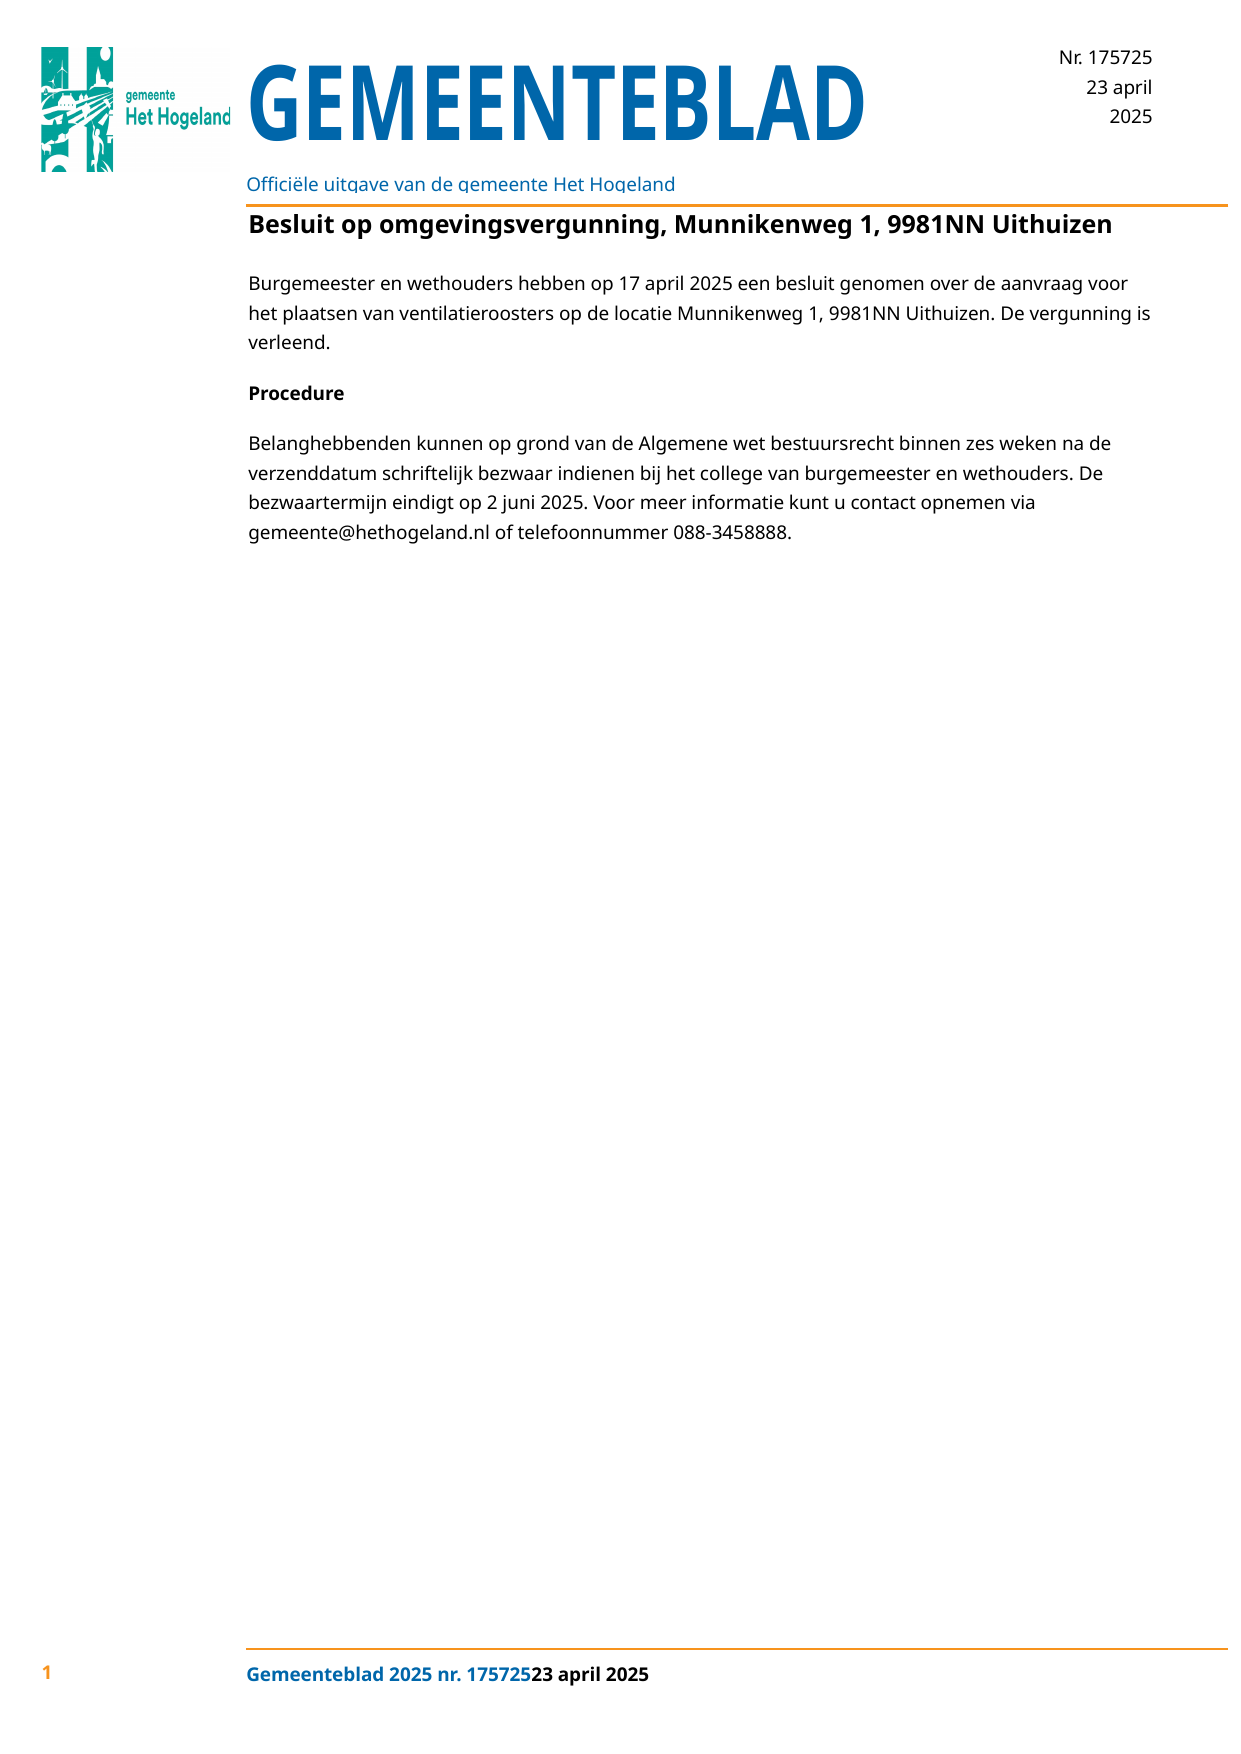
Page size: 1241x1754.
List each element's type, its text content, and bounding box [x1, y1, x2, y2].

text Procedure [248, 380, 1152, 406]
text Besluit op omgevingsvergunning, Munnikenweg 1, 9981NN Uithuizen [248, 207, 1152, 241]
picture [41, 47, 231, 172]
text Burgemeester en wethouders hebben op 17 april 2025 een besluit genomen over de aanvraag voor het plaatsen van ventilatieroosters op de locatie Munnikenweg 1, 9981NN Uithuizen. De vergunning is verleend. [248, 270, 1152, 355]
text Belanghebbenden kunnen op grond van de Algemene wet bestuursrecht binnen zes weken na de verzenddatum schriftelijk bezwaar indienen bij het college van burgemeester en wethouders. De bezwaartermijn eindigt op 2 juni 2025. Voor meer informatie kunt u contact opnemen via gemeente@hethogeland.nl of telefoonnummer 088-3458888. [248, 430, 1152, 545]
